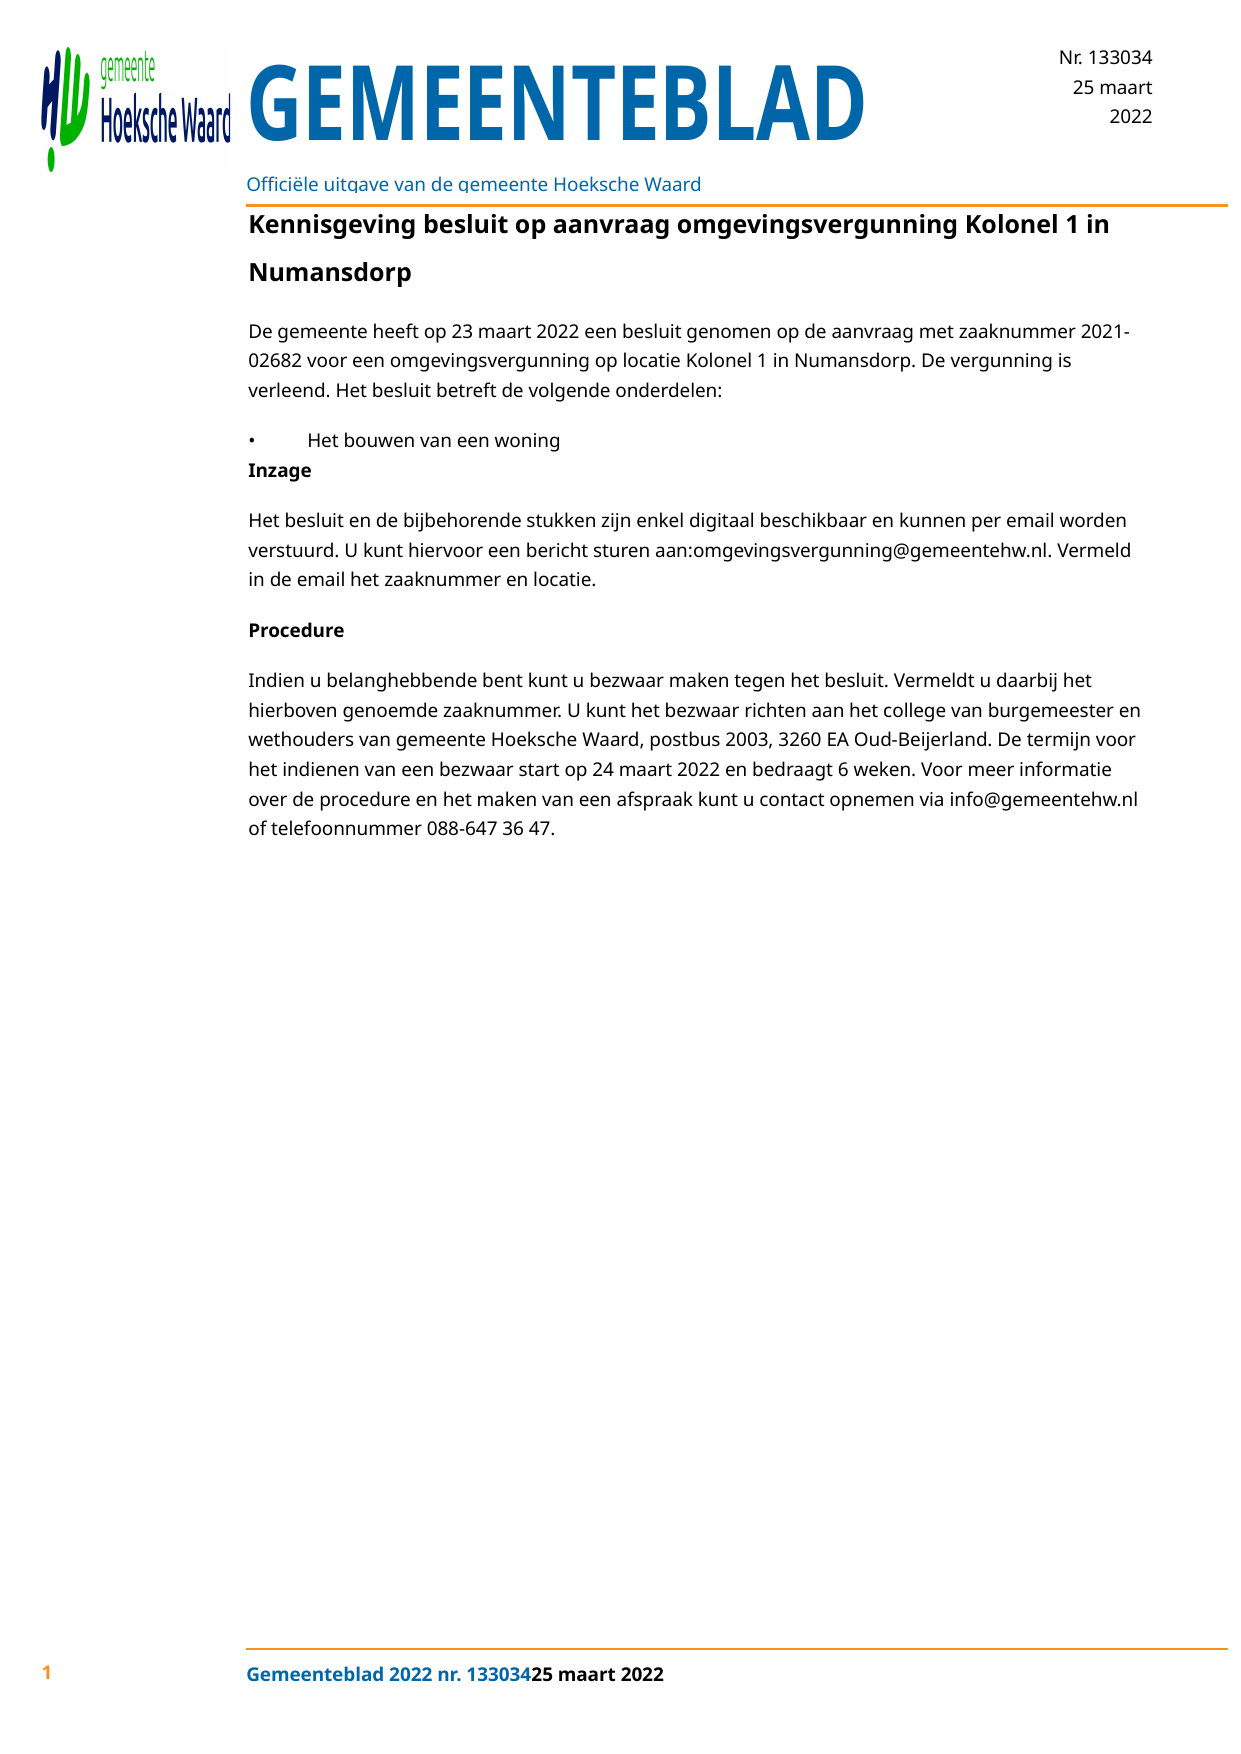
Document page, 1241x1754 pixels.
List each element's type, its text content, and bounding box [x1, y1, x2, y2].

picture [41, 47, 231, 172]
text Het besluit en de bijbehorende stukken zijn enkel digitaal beschikbaar en kunnen per email worden verstuurd. U kunt hiervoor een bericht sturen aan:omgevingsvergunning@gemeentehw.nl. Vermeld in de email het zaaknummer en locatie. [248, 507, 1152, 592]
text Procedure [248, 617, 1152, 643]
text De gemeente heeft op 23 maart 2022 een besluit genomen op de aanvraag met zaaknummer 2021-02682 voor een omgevingsvergunning op locatie Kolonel 1 in Numansdorp. De vergunning is verleend. Het besluit betreft de volgende onderdelen: [248, 318, 1152, 403]
text Inzage [248, 457, 1152, 483]
text Kennisgeving besluit op aanvraag omgevingsvergunning Kolonel 1 in Numansdorp [248, 207, 1152, 288]
text Indien u belanghebbende bent kunt u bezwaar maken tegen het besluit. Vermeldt u daarbij het hierboven genoemde zaaknummer. U kunt het bezwaar richten aan het college van burgemeester en wethouders van gemeente Hoeksche Waard, postbus 2003, 3260 EA Oud-Beijerland. De termijn voor het indienen van een bezwaar start op 24 maart 2022 en bedraagt 6 weken. Voor meer informatie over de procedure en het maken van een afspraak kunt u contact opnemen via info@gemeentehw.nl of telefoonnummer 088-647 36 47. [248, 667, 1152, 841]
list Het bouwen van een woning [248, 427, 1152, 453]
